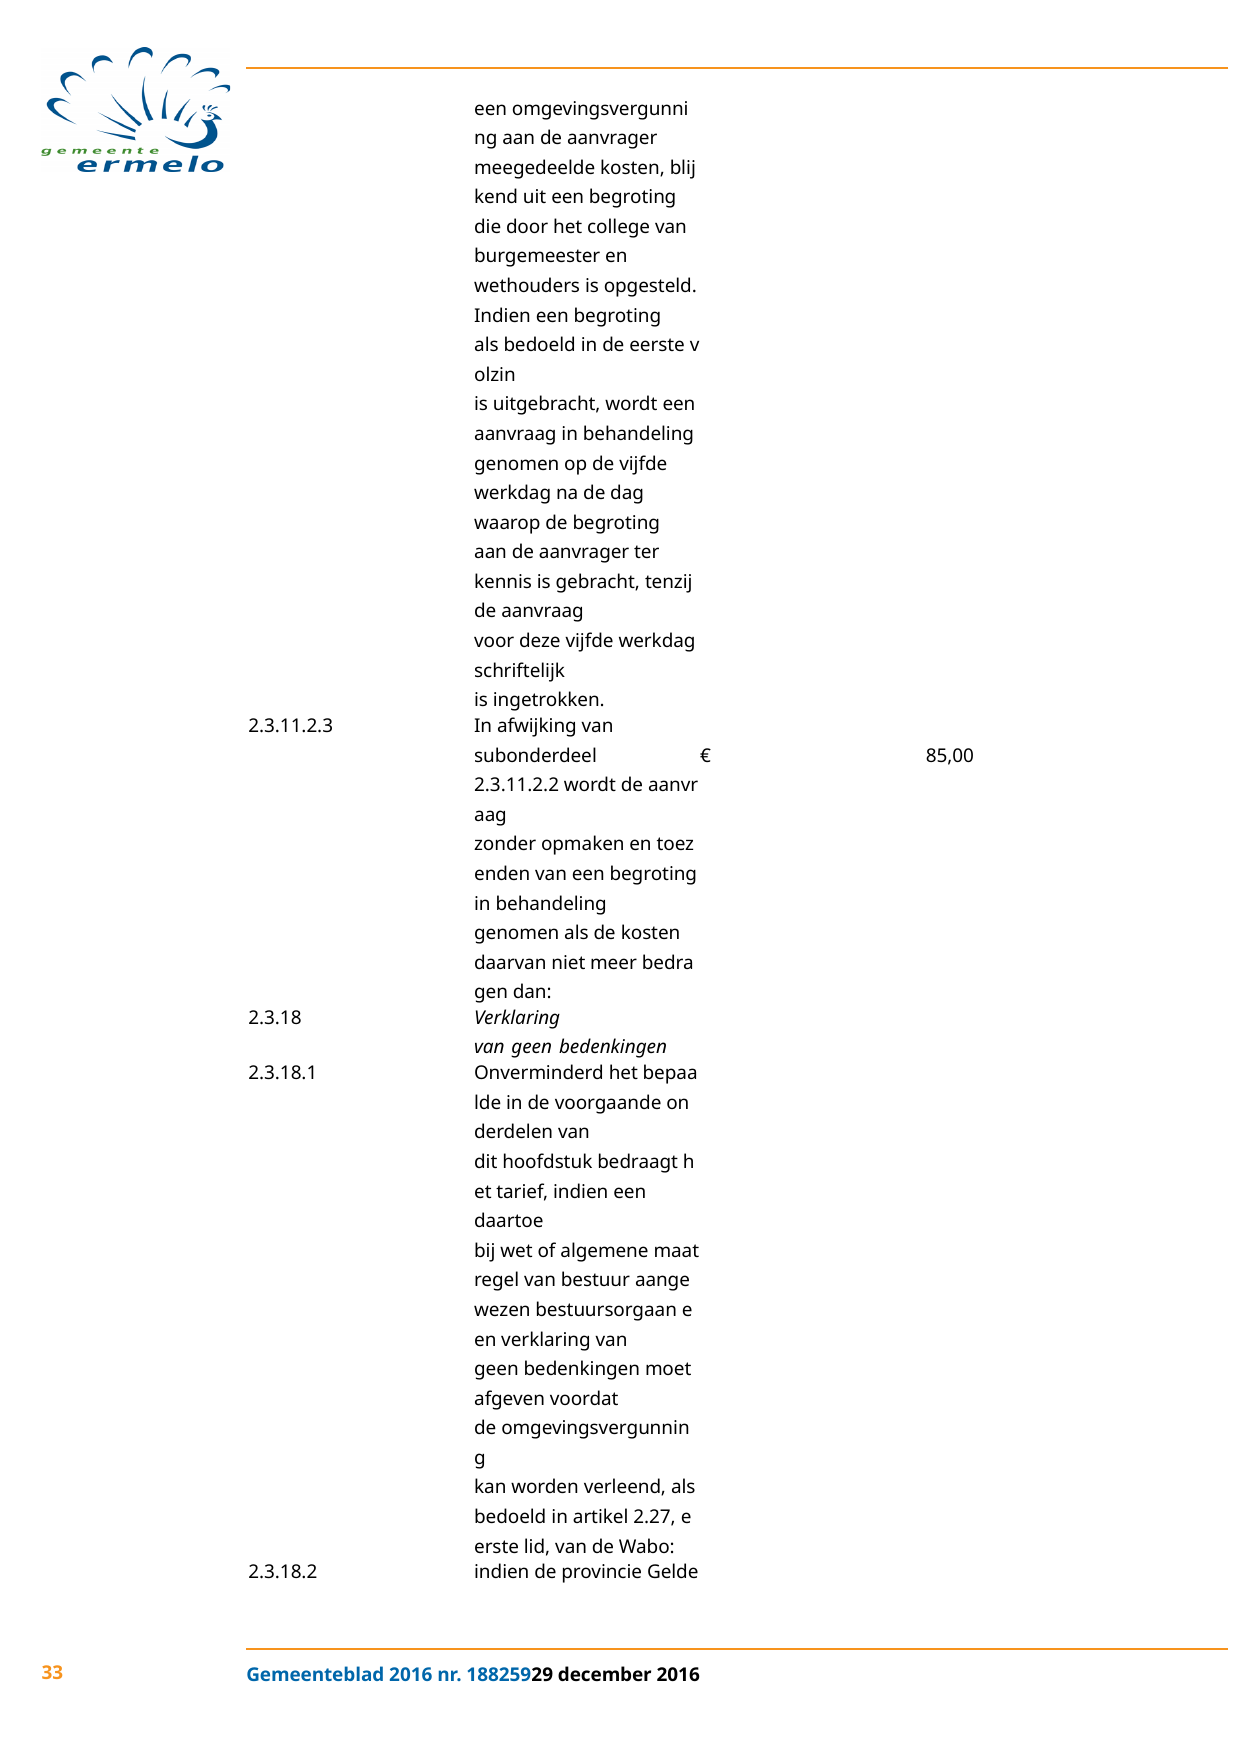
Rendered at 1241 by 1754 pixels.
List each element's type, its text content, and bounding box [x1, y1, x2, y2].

table_cell 2.3.11.2.3 [248, 712, 474, 1004]
table_cell € [700, 712, 926, 1004]
table_cell 85,00 [926, 712, 1152, 1004]
table_cell [248, 95, 474, 712]
table_cell 2.3.18.2 [248, 1559, 474, 1584]
table_cell Onverminderd het bepaalde in de voorgaande onderdelen van dit hoofdstuk bedraagt het tarief, indien een daartoe bij wet of algemene maatregel van bestuur aangewezen bestuursorgaan een verklaring van geen bedenkingen moet afgeven voordat de omgevingsvergunning kan worden verleend, als bedoeld in artikel 2.27, eerste lid, van de Wabo: [474, 1060, 700, 1558]
table_cell een omgevingsvergunning aan de aanvrager meegedeelde kosten, blijkend uit een begroting die door het college van burgemeester en wethouders is opgesteld. Indien een begroting als bedoeld in de eerste volzin is uitgebracht, wordt een aanvraag in behandeling genomen op de vijfde werkdag na de dag waarop de begroting aan de aanvrager ter kennis is gebracht, tenzij de aanvraag voor deze vijfde werkdag schriftelijk is ingetrokken. [474, 95, 700, 712]
table_cell 2.3.18 [248, 1004, 474, 1059]
table_cell Verklaring van geen bedenkingen [474, 1004, 700, 1059]
table_cell [926, 1060, 1152, 1558]
table_cell 2.3.18.1 [248, 1060, 474, 1558]
table_cell [926, 95, 1152, 712]
table_cell indien de provincie Gelde [474, 1559, 700, 1584]
table_cell [700, 95, 926, 712]
table_cell [700, 1004, 926, 1059]
table_cell [926, 1004, 1152, 1059]
table_cell [700, 1559, 926, 1584]
table_cell [926, 1559, 1152, 1584]
table_cell In afwijking van subonderdeel 2.3.11.2.2 wordt de aanvraag zonder opmaken en toezenden van een begroting in behandeling genomen als de kosten daarvan niet meer bedragen dan: [474, 712, 700, 1004]
table_cell [700, 1060, 926, 1558]
picture [41, 47, 231, 172]
